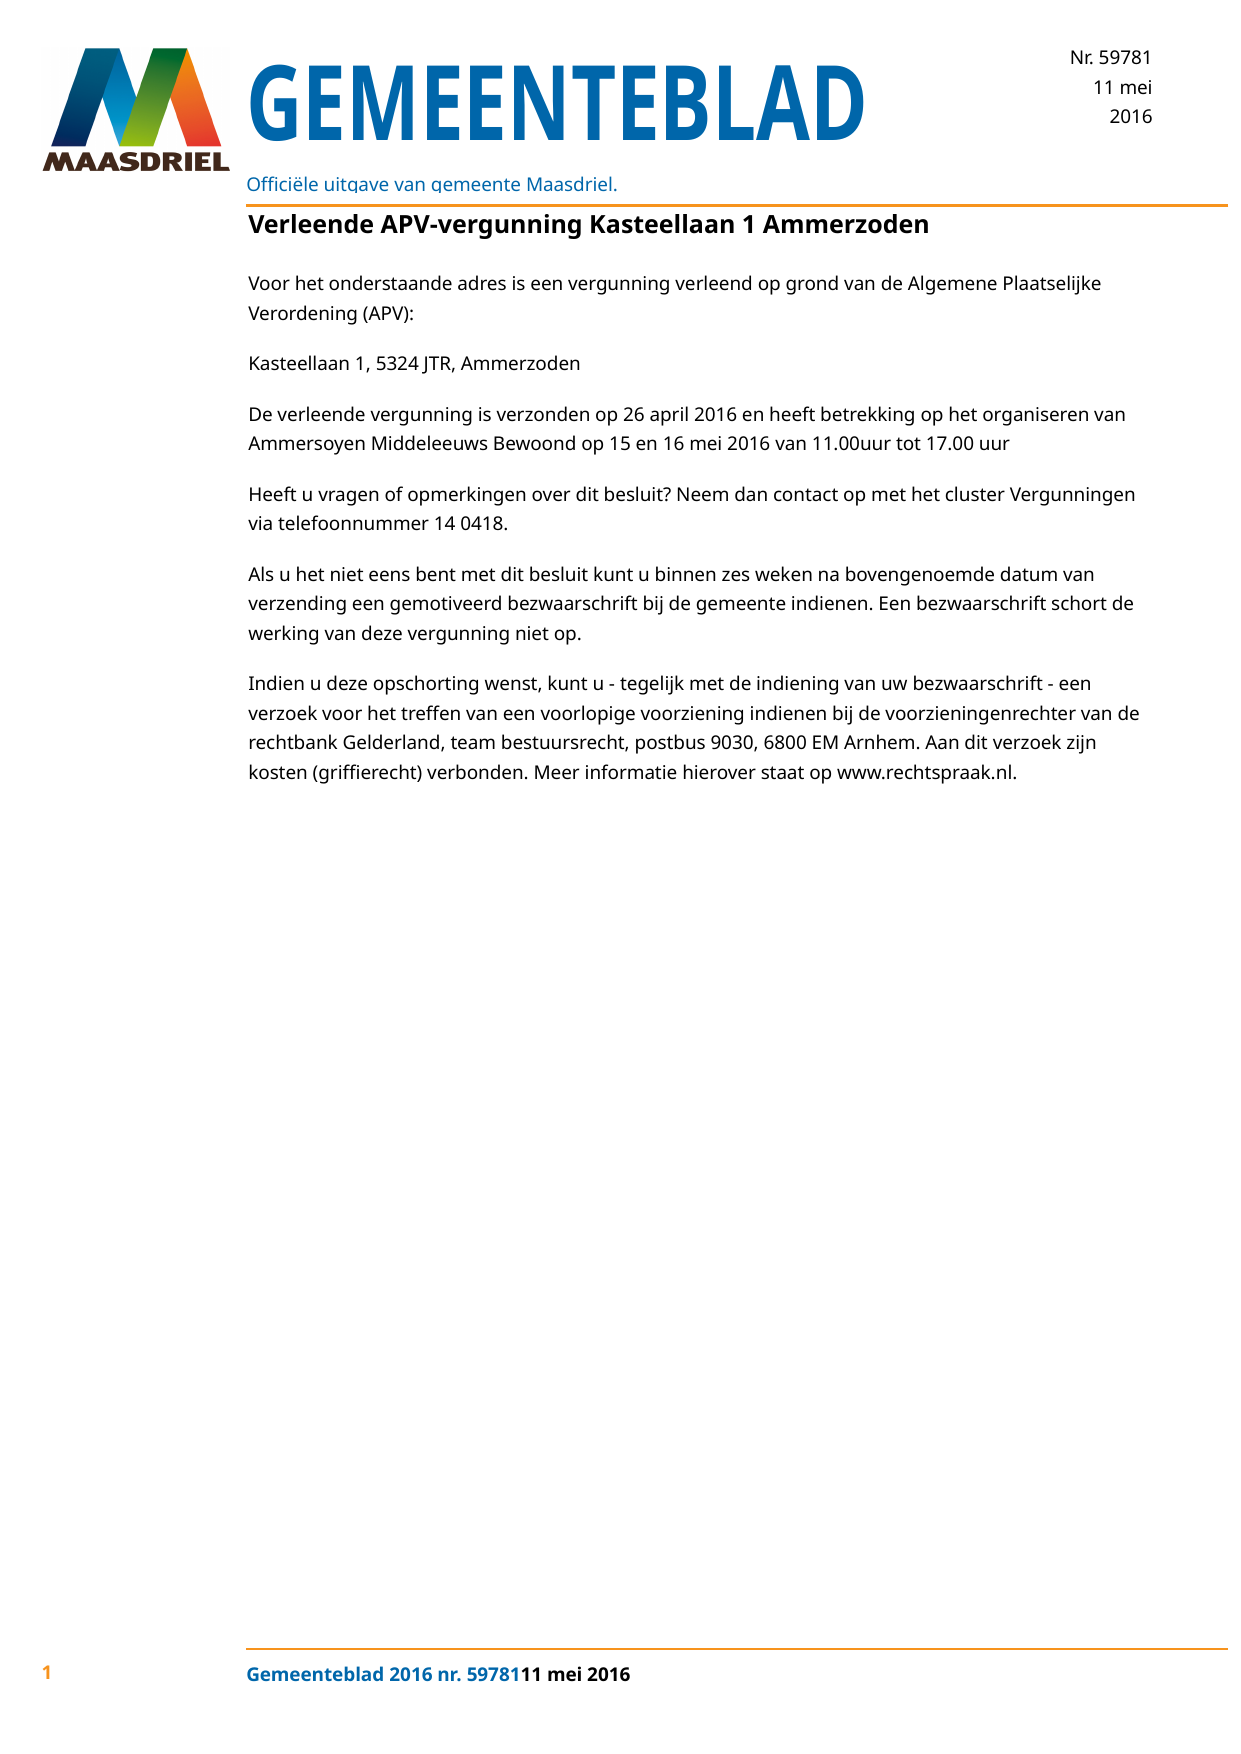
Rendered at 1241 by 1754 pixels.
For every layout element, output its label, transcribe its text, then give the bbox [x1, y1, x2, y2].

text Verleende APV-vergunning Kasteellaan 1 Ammerzoden [248, 207, 1152, 241]
picture [41, 47, 231, 172]
text Indien u deze opschorting wenst, kunt u - tegelijk met de indiening van uw bezwaarschrift - een verzoek voor het treffen van een voorlopige voorziening indienen bij de voorzieningenrechter van de rechtbank Gelderland, team bestuursrecht, postbus 9030, 6800 EM Arnhem. Aan dit verzoek zijn kosten (griffierecht) verbonden. Meer informatie hierover staat op www.rechtspraak.nl. [248, 670, 1152, 785]
text Voor het onderstaande adres is een vergunning verleend op grond van de Algemene Plaatselijke Verordening (APV): [248, 270, 1152, 326]
text Kasteellaan 1, 5324 JTR, Ammerzoden [248, 350, 1152, 376]
text De verleende vergunning is verzonden op 26 april 2016 en heeft betrekking op het organiseren van Ammersoyen Middeleeuws Bewoond op 15 en 16 mei 2016 van 11.00uur tot 17.00 uur [248, 401, 1152, 456]
text Als u het niet eens bent met dit besluit kunt u binnen zes weken na bovengenoemde datum van verzending een gemotiveerd bezwaarschrift bij de gemeente indienen. Een bezwaarschrift schort de werking van deze vergunning niet op. [248, 561, 1152, 646]
text Heeft u vragen of opmerkingen over dit besluit? Neem dan contact op met het cluster Vergunningen via telefoonnummer 14 0418. [248, 481, 1152, 536]
